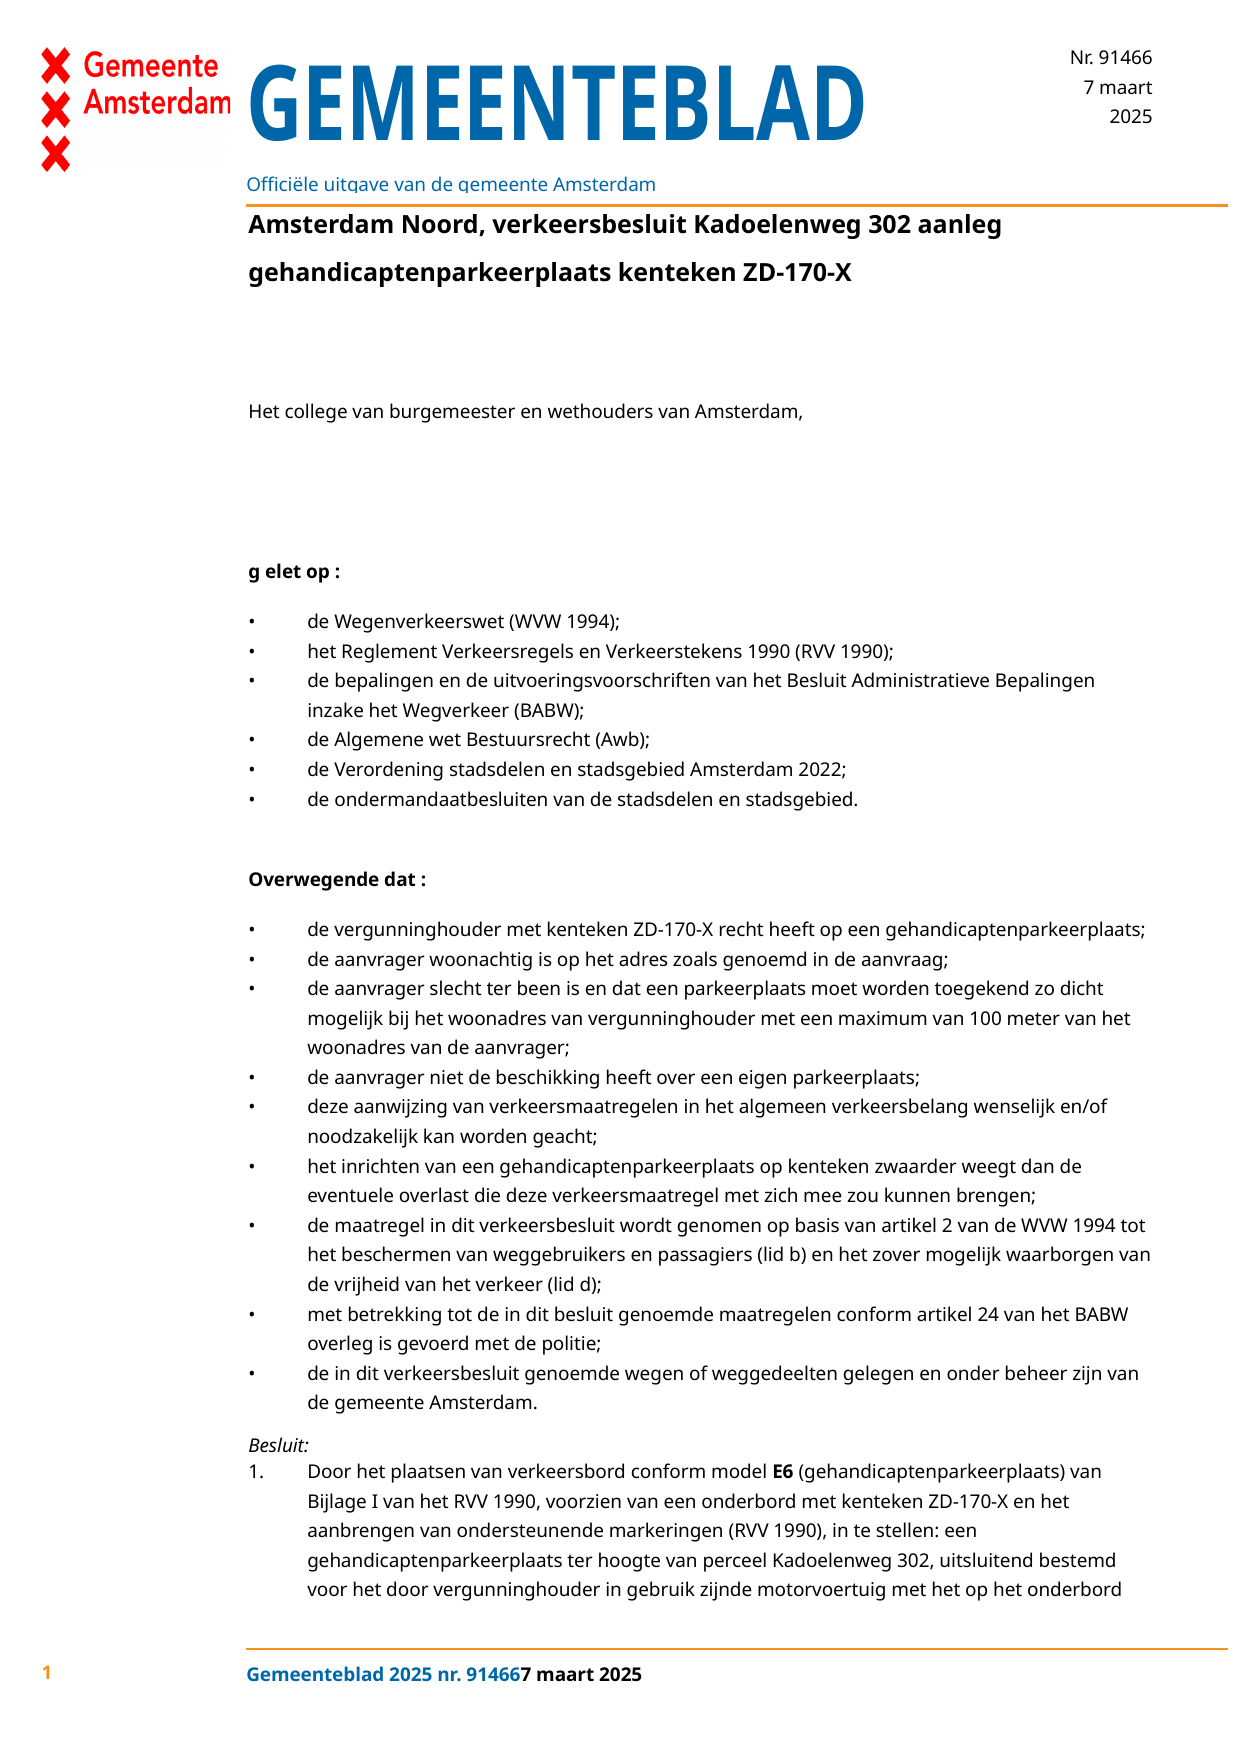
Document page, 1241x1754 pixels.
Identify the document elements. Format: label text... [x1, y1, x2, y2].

list de Verordening stadsdelen en stadsgebied Amsterdam 2022; [248, 756, 1152, 782]
list Door het plaatsen van verkeersbord conform model E6 (gehandicaptenparkeerplaats) van Bijlage I van het RVV 1990, voorzien van een onderbord met kenteken ZD-170-X en het aanbrengen van ondersteunende markeringen (RVV 1990), in te stellen: een gehandicaptenparkeerplaats ter hoogte van perceel Kadoelenweg 302, uitsluitend bestemd voor het door vergunninghouder in gebruik zijnde motorvoertuig met het op het onderbord [248, 1458, 1152, 1602]
list de bepalingen en de uitvoeringsvoorschriften van het Besluit Administratieve Bepalingen inzake het Wegverkeer (BABW); [248, 667, 1152, 723]
list deze aanwijzing van verkeersmaatregelen in het algemeen verkeersbelang wenselijk en/of noodzakelijk kan worden geacht; [248, 1094, 1152, 1149]
picture [41, 47, 231, 172]
list de Algemene wet Bestuursrecht (Awb); [248, 727, 1152, 752]
list de aanvrager niet de beschikking heeft over een eigen parkeerplaats; [248, 1064, 1152, 1090]
text Besluit: [248, 1433, 1152, 1458]
text Overwegende dat : [248, 866, 1152, 891]
list de aanvrager woonachtig is op het adres zoals genoemd in de aanvraag; [248, 946, 1152, 971]
list de ondermandaatbesluiten van de stadsdelen en stadsgebied. [248, 786, 1152, 811]
list de maatregel in dit verkeersbesluit wordt genomen op basis van artikel 2 van de WVW 1994 tot het beschermen van weggebruikers en passagiers (lid b) en het zover mogelijk waarborgen van de vrijheid van het verkeer (lid d); [248, 1212, 1152, 1297]
list de vergunninghouder met kenteken ZD-170-X recht heeft op een gehandicaptenparkeerplaats; [248, 916, 1152, 942]
list de aanvrager slecht ter been is en dat een parkeerplaats moet worden toegekend zo dicht mogelijk bij het woonadres van vergunninghouder met een maximum van 100 meter van het woonadres van de aanvrager; [248, 975, 1152, 1060]
list met betrekking tot de in dit besluit genoemde maatregelen conform artikel 24 van het BABW overleg is gevoerd met de politie; [248, 1301, 1152, 1356]
text Amsterdam Noord, verkeersbesluit Kadoelenweg 302 aanleg gehandicaptenparkeerplaats kenteken ZD-170-X [248, 207, 1152, 288]
text Het college van burgemeester en wethouders van Amsterdam, [248, 398, 1152, 423]
list de in dit verkeersbesluit genoemde wegen of weggedeelten gelegen en onder beheer zijn van de gemeente Amsterdam. [248, 1360, 1152, 1415]
list het inrichten van een gehandicaptenparkeerplaats op kenteken zwaarder weegt dan de eventuele overlast die deze verkeersmaatregel met zich mee zou kunnen brengen; [248, 1153, 1152, 1208]
list de Wegenverkeerswet (WVW 1994); [248, 608, 1152, 634]
text g elet op : [248, 558, 1152, 583]
list het Reglement Verkeersregels en Verkeerstekens 1990 (RVV 1990); [248, 638, 1152, 663]
